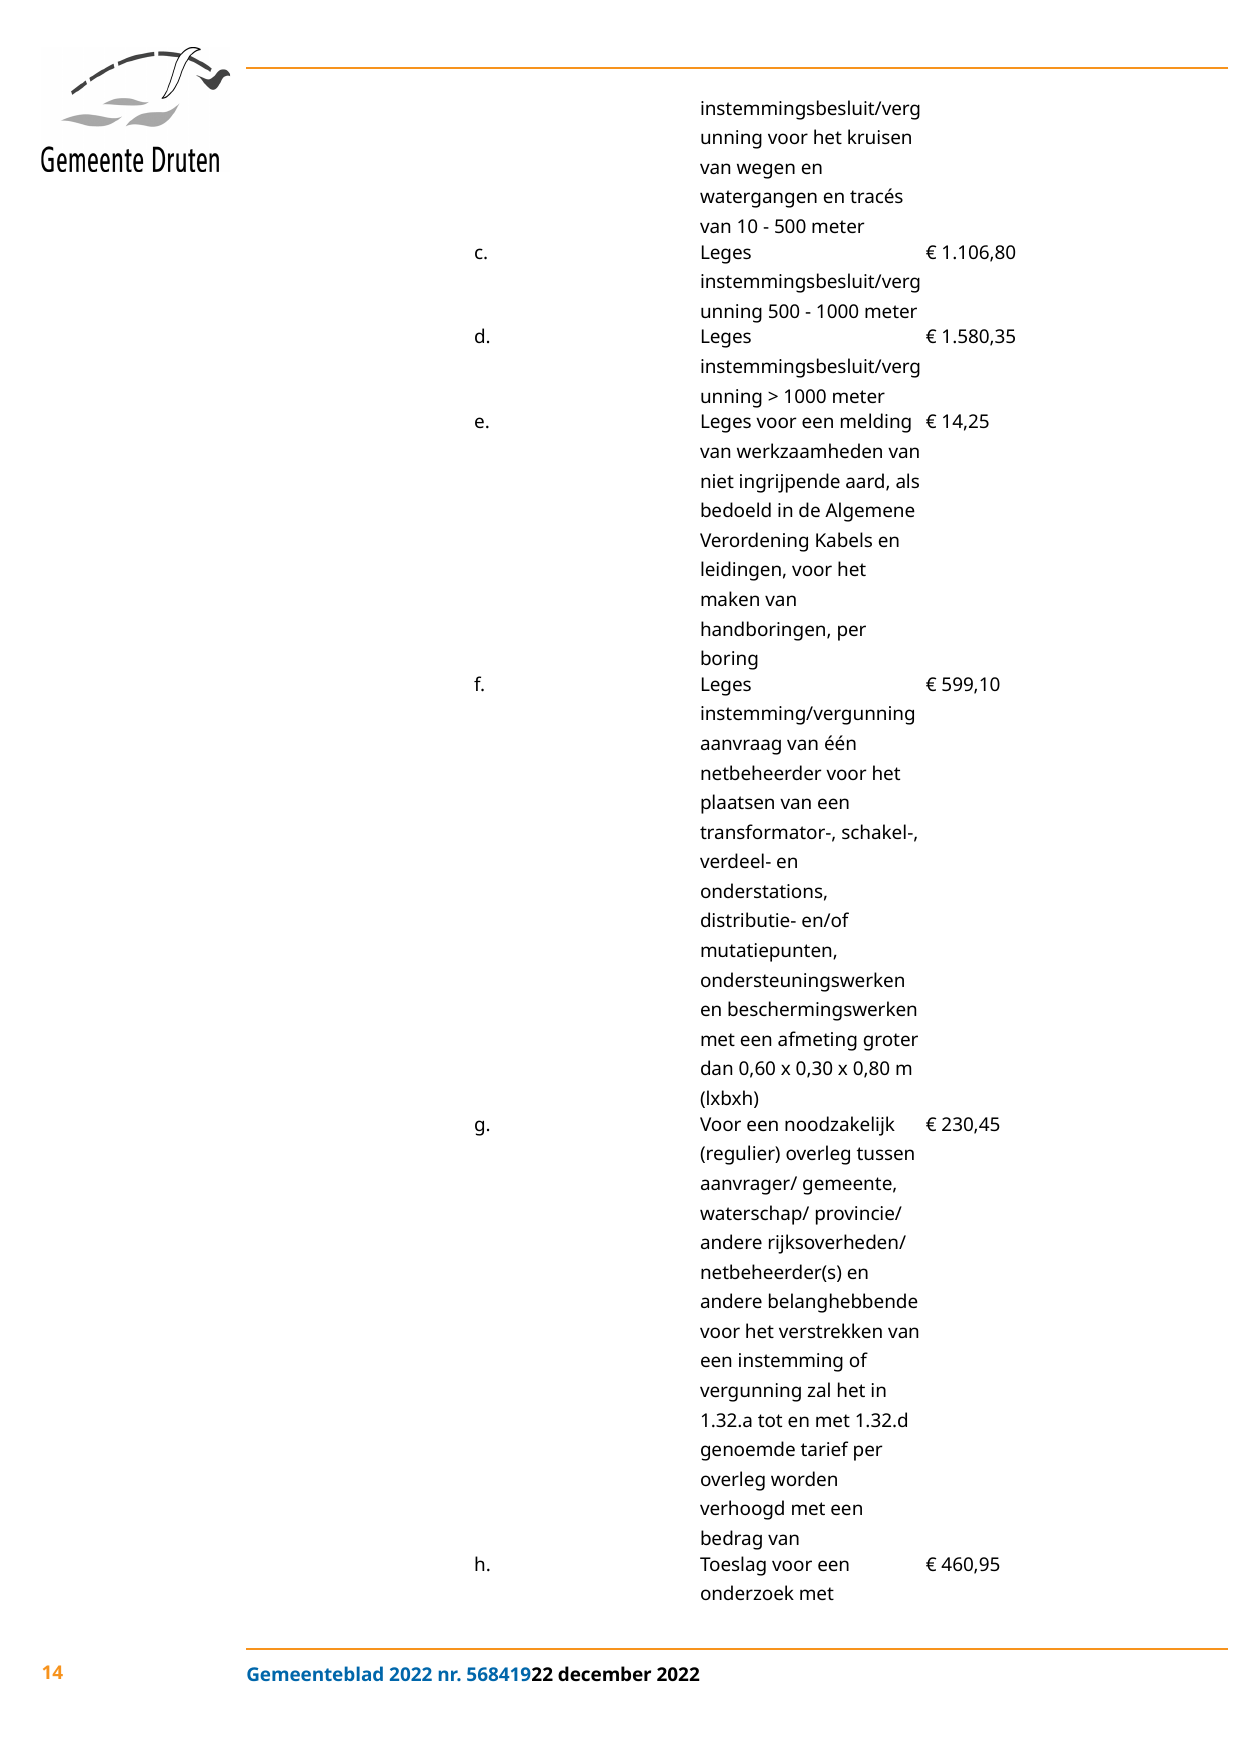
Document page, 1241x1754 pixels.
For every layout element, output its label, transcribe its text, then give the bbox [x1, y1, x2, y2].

table_cell [248, 239, 474, 324]
table_cell Voor een noodzakelijk (regulier) overleg tussen aanvrager/ gemeente, waterschap/ provincie/ andere rijksoverheden/ netbeheerder(s) en andere belanghebbende voor het verstrekken van een instemming of vergunning zal het in 1.32.a tot en met 1.32.d genoemde tarief per overleg worden verhoogd met een bedrag van [700, 1111, 926, 1551]
table_cell € 599,10 [926, 671, 1152, 1111]
table_cell € 1.580,35 [926, 324, 1152, 409]
table_cell € 460,95 [926, 1551, 1152, 1606]
table_cell Leges instemming/vergunningaanvraag van één netbeheerder voor het plaatsen van een transformator-, schakel-, verdeel- en onderstations, distributie- en/of mutatiepunten, ondersteuningswerken en beschermingswerken met een afmeting groter dan 0,60 x 0,30 x 0,80 m (lxbxh) [700, 671, 926, 1111]
picture [41, 47, 231, 172]
table_cell Toeslag voor een onderzoek met [700, 1551, 926, 1606]
table_cell f. [474, 671, 700, 1111]
table_cell c. [474, 239, 700, 324]
table_cell [248, 324, 474, 409]
table_cell [926, 95, 1152, 239]
table_cell [474, 95, 700, 239]
table_cell g. [474, 1111, 700, 1551]
table_cell e. [474, 409, 700, 671]
table_cell [248, 671, 474, 1111]
table_cell € 230,45 [926, 1111, 1152, 1551]
table_cell Leges voor een melding van werkzaamheden van niet ingrijpende aard, als bedoeld in de Algemene Verordening Kabels en leidingen, voor het maken van handboringen, per boring [700, 409, 926, 671]
table_cell Leges instemmingsbesluit/vergunning > 1000 meter [700, 324, 926, 409]
table_cell [248, 1111, 474, 1551]
table_cell € 1.106,80 [926, 239, 1152, 324]
table_cell € 14,25 [926, 409, 1152, 671]
table_cell [248, 1551, 474, 1606]
table_cell instemmingsbesluit/vergunning voor het kruisen van wegen en watergangen en tracés van 10 - 500 meter [700, 95, 926, 239]
table_cell h. [474, 1551, 700, 1606]
table_cell [248, 409, 474, 671]
table_cell [248, 95, 474, 239]
table_cell Leges instemmingsbesluit/vergunning 500 - 1000 meter [700, 239, 926, 324]
table_cell d. [474, 324, 700, 409]
